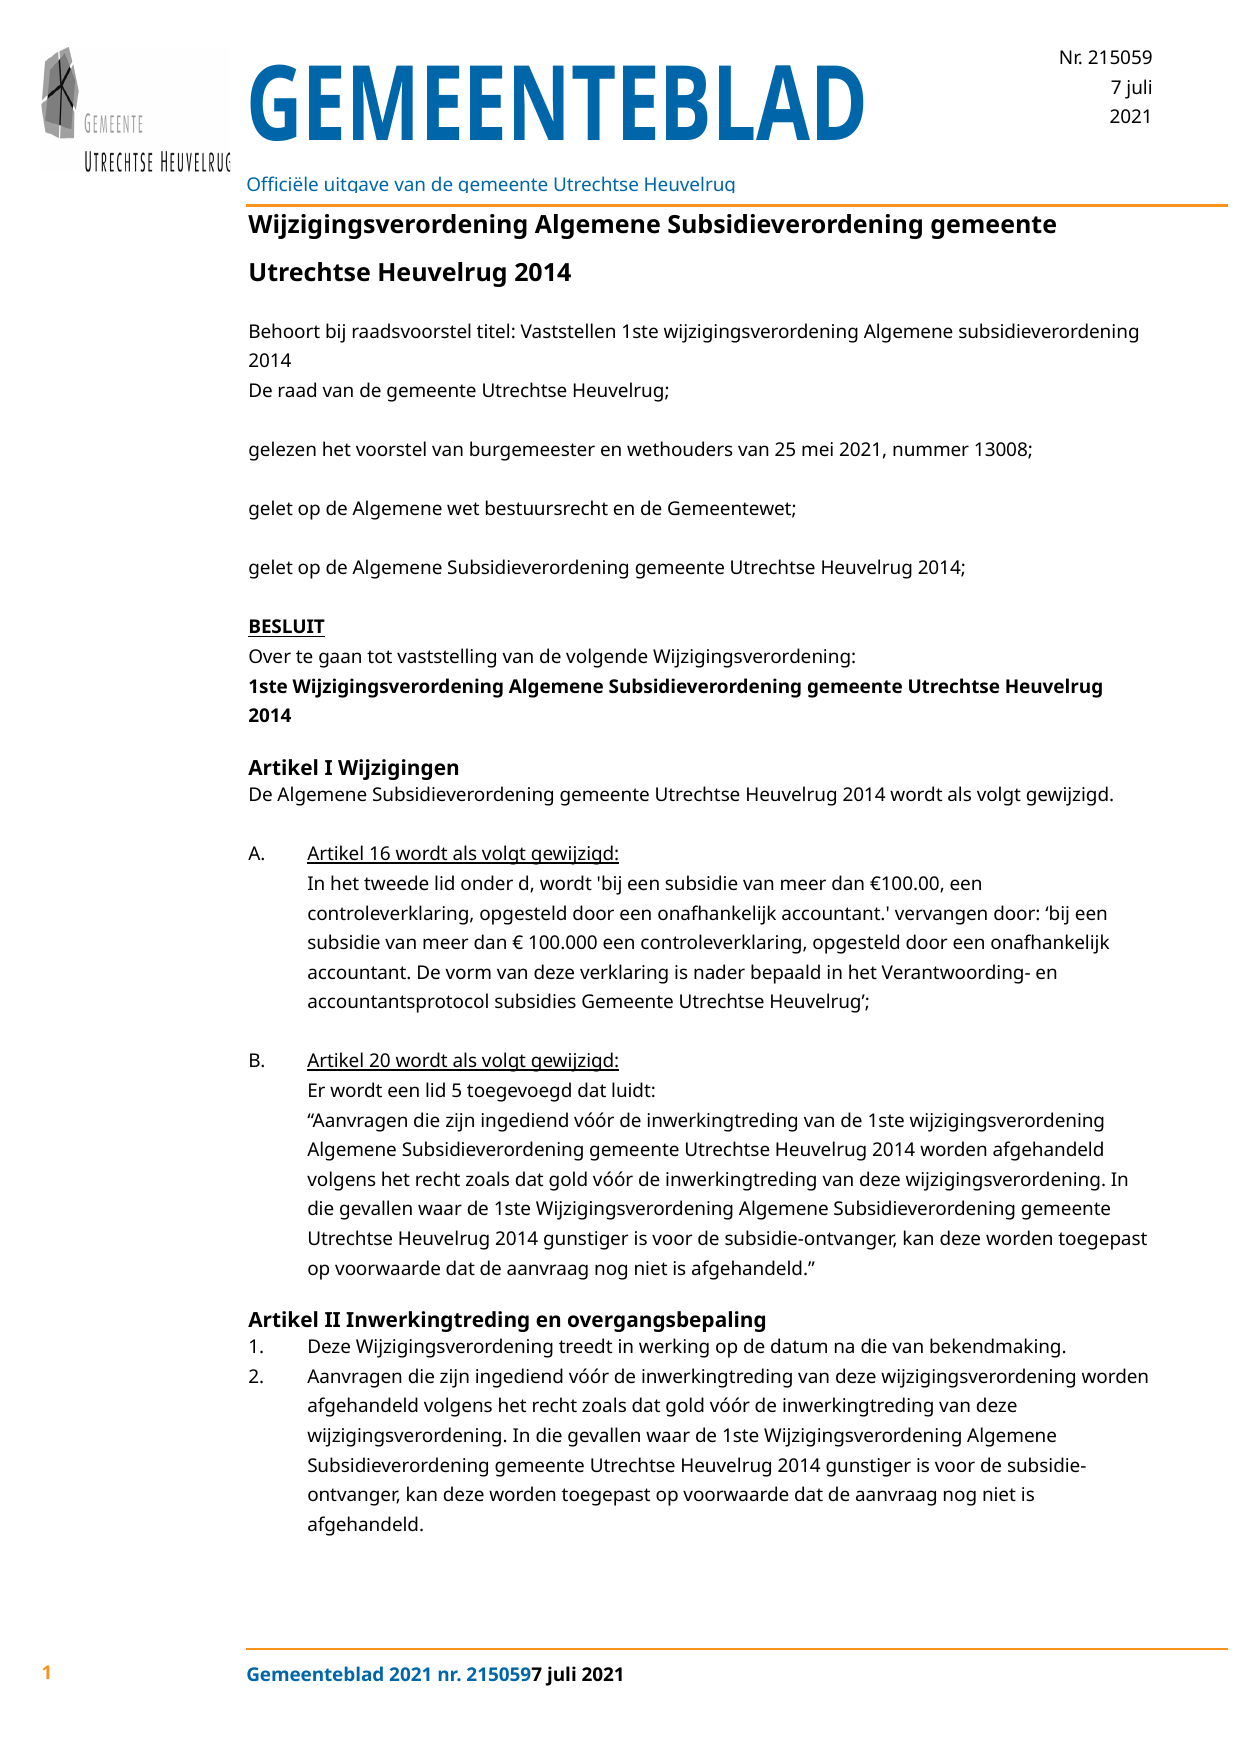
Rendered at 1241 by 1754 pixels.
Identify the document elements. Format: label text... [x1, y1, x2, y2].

text Behoort bij raadsvoorstel titel: Vaststellen 1ste wijzigingsverordening Algemene subsidieverordening 2014 [248, 318, 1152, 373]
text gelet op de Algemene Subsidieverordening gemeente Utrechtse Heuvelrug 2014; [248, 554, 1152, 580]
list In het tweede lid onder d, wordt 'bij een subsidie van meer dan €100.00, een controleverklaring, opgesteld door een onafhankelijk accountant.' vervangen door: ‘bij een subsidie van meer dan € 100.000 een controleverklaring, opgesteld door een onafhankelijk accountant. De vorm van deze verklaring is nader bepaald in het Verantwoording- en accountantsprotocol subsidies Gemeente Utrechtse Heuvelrug’; [248, 870, 1152, 1014]
text Artikel I Wijzigingen [248, 753, 1152, 781]
list Artikel 20 wordt als volgt gewijzigd: [248, 1048, 1152, 1073]
text Wijzigingsverordening Algemene Subsidieverordening gemeente Utrechtse Heuvelrug 2014 [248, 207, 1152, 288]
text gelet op de Algemene wet bestuursrecht en de Gemeentewet; [248, 495, 1152, 521]
text De Algemene Subsidieverordening gemeente Utrechtse Heuvelrug 2014 wordt als volgt gewijzigd. [248, 781, 1152, 807]
text Over te gaan tot vaststelling van de volgende Wijzigingsverordening: [248, 643, 1152, 669]
picture [41, 47, 231, 172]
list Artikel 16 wordt als volgt gewijzigd: [248, 841, 1152, 866]
list Deze Wijzigingsverordening treedt in werking op de datum na die van bekendmaking. [248, 1333, 1152, 1359]
list Aanvragen die zijn ingediend vóór de inwerkingtreding van deze wijzigingsverordening worden afgehandeld volgens het recht zoals dat gold vóór de inwerkingtreding van deze wijzigingsverordening. In die gevallen waar de 1ste Wijzigingsverordening Algemene Subsidieverordening gemeente Utrechtse Heuvelrug 2014 gunstiger is voor de subsidie-ontvanger, kan deze worden toegepast op voorwaarde dat de aanvraag nog niet is afgehandeld. [248, 1363, 1152, 1537]
text De raad van de gemeente Utrechtse Heuvelrug; [248, 377, 1152, 403]
list Er wordt een lid 5 toegevoegd dat luidt: [248, 1077, 1152, 1103]
list “Aanvragen die zijn ingediend vóór de inwerkingtreding van de 1ste wijzigingsverordening Algemene Subsidieverordening gemeente Utrechtse Heuvelrug 2014 worden afgehandeld volgens het recht zoals dat gold vóór de inwerkingtreding van deze wijzigingsverordening. In die gevallen waar de 1ste Wijzigingsverordening Algemene Subsidieverordening gemeente Utrechtse Heuvelrug 2014 gunstiger is voor de subsidie-ontvanger, kan deze worden toegepast op voorwaarde dat de aanvraag nog niet is afgehandeld.” [248, 1107, 1152, 1280]
text 1ste Wijzigingsverordening Algemene Subsidieverordening gemeente Utrechtse Heuvelrug 2014 [248, 673, 1152, 728]
text Artikel II Inwerkingtreding en overgangsbepaling [248, 1305, 1152, 1333]
text BESLUIT [248, 614, 1152, 639]
text gelezen het voorstel van burgemeester en wethouders van 25 mei 2021, nummer 13008; [248, 436, 1152, 462]
